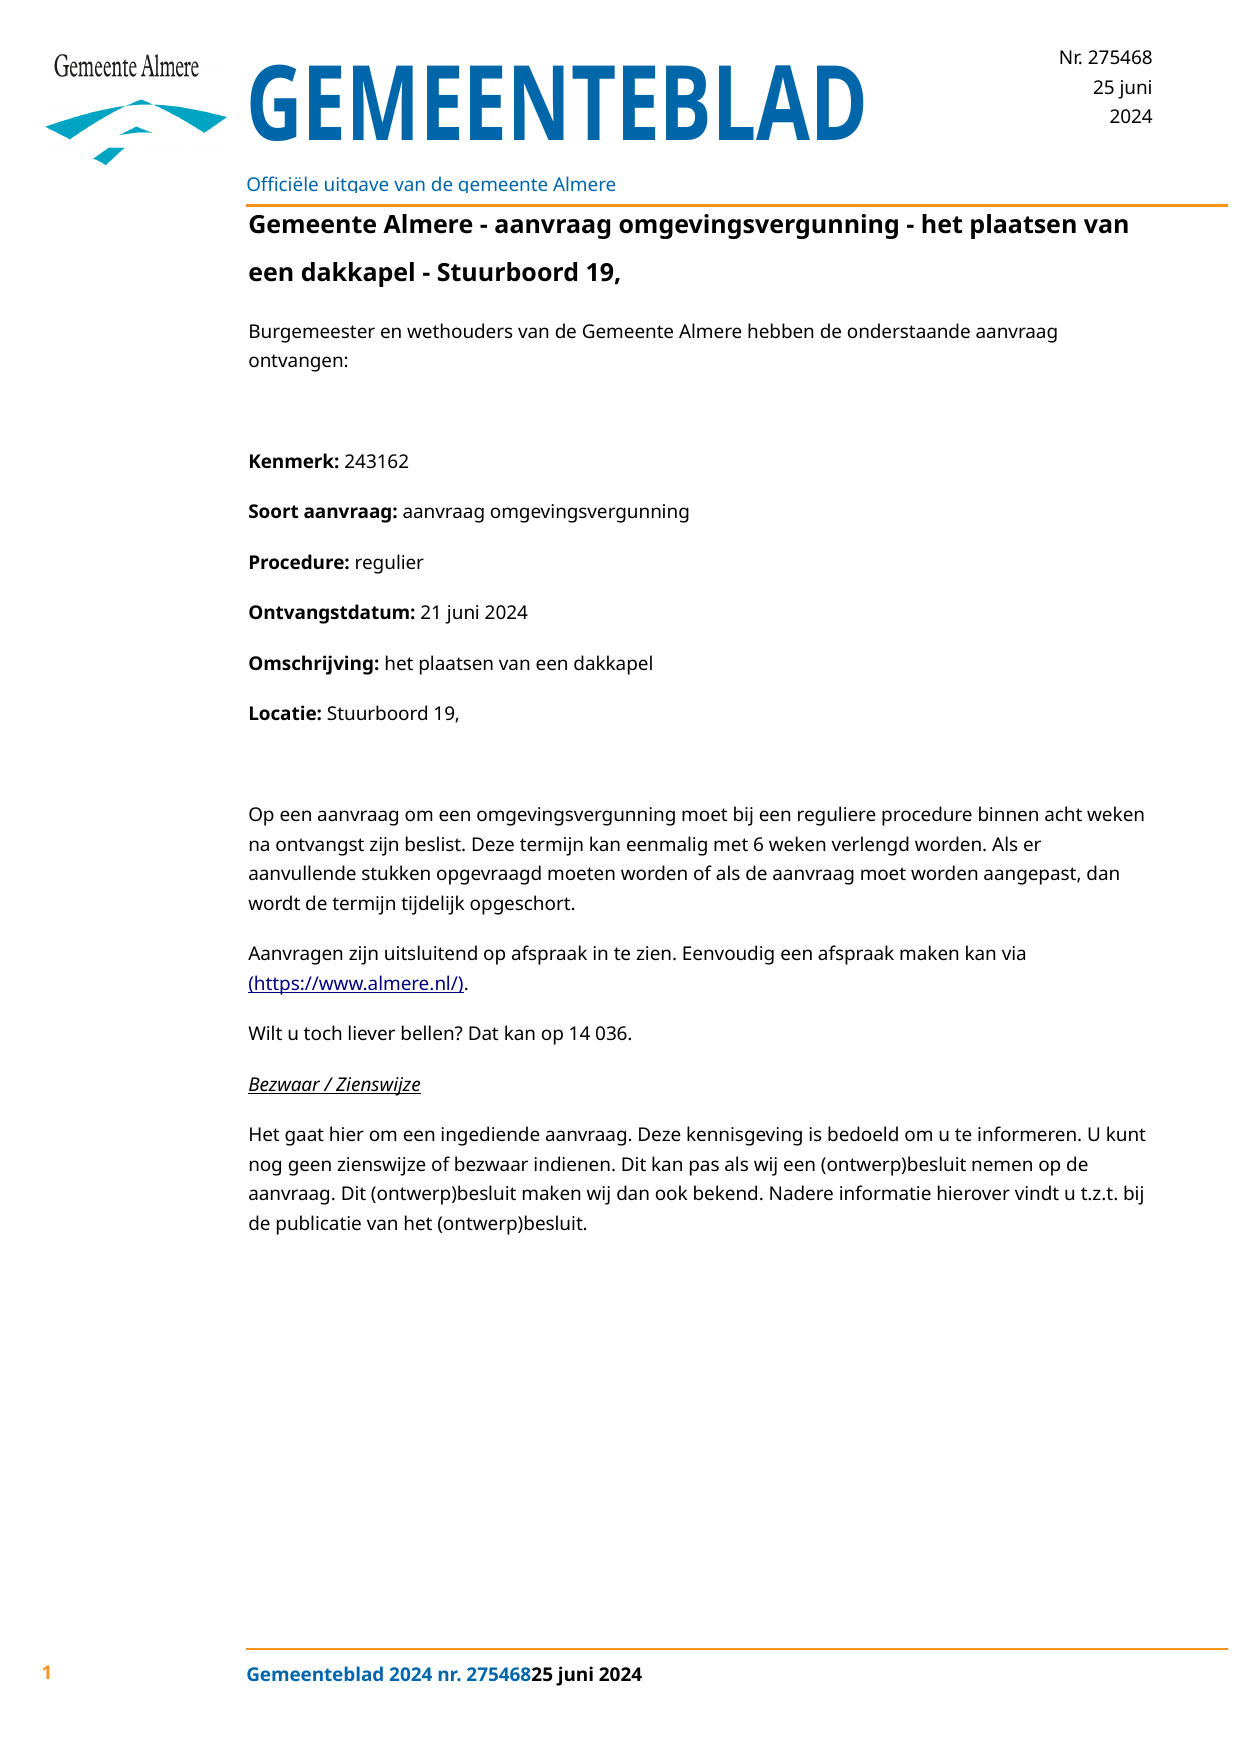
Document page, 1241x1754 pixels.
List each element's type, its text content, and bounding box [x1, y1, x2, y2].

text Het gaat hier om een ingediende aanvraag. Deze kennisgeving is bedoeld om u te informeren. U kunt nog geen zienswijze of bezwaar indienen. Dit kan pas als wij een (ontwerp)besluit nemen op de aanvraag. Dit (ontwerp)besluit maken wij dan ook bekend. Nadere informatie hierover vindt u t.z.t. bij de publicatie van het (ontwerp)besluit. [248, 1121, 1152, 1236]
picture [41, 47, 231, 172]
text Burgemeester en wethouders van de Gemeente Almere hebben de onderstaande aanvraag ontvangen: [248, 318, 1152, 373]
text Bezwaar / Zienswijze [248, 1071, 1152, 1097]
text Aanvragen zijn uitsluitend op afspraak in te zien. Eenvoudig een afspraak maken kan via (https://www.almere.nl/). [248, 940, 1152, 996]
text Op een aanvraag om een omgevingsvergunning moet bij een reguliere procedure binnen acht weken na ontvangst zijn beslist. Deze termijn kan eenmalig met 6 weken verlengd worden. Als er aanvullende stukken opgevraagd moeten worden of als de aanvraag moet worden aangepast, dan wordt de termijn tijdelijk opgeschort. [248, 801, 1152, 916]
text Omschrijving: het plaatsen van een dakkapel [248, 650, 1152, 676]
text Kenmerk: 243162 [248, 448, 1152, 474]
text Soort aanvraag: aanvraag omgevingsvergunning [248, 499, 1152, 524]
text Wilt u toch liever bellen? Dat kan op 14 036. [248, 1020, 1152, 1046]
text Procedure: regulier [248, 549, 1152, 575]
text Locatie: Stuurboord 19, [248, 700, 1152, 726]
text Ontvangstdatum: 21 juni 2024 [248, 599, 1152, 625]
text Gemeente Almere - aanvraag omgevingsvergunning - het plaatsen van een dakkapel - Stuurboord 19, [248, 207, 1152, 288]
